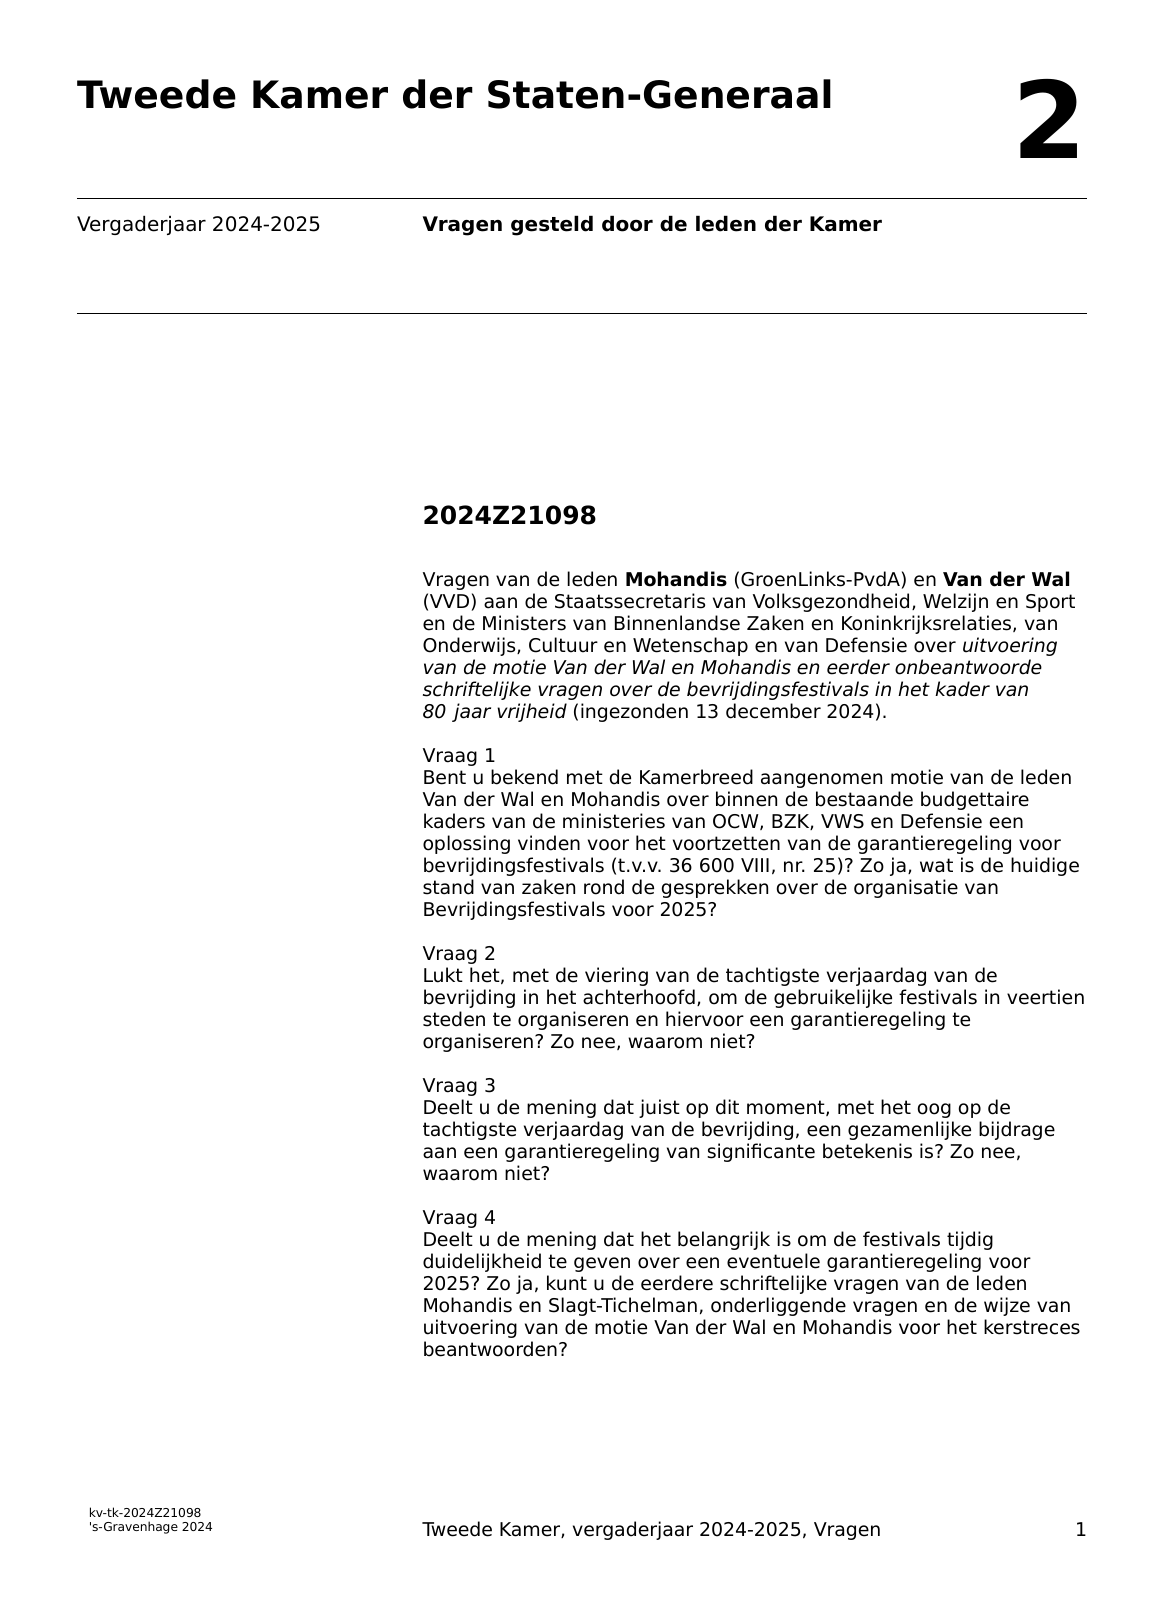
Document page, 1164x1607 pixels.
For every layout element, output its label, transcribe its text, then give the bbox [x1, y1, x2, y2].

text kv-tk-2024Z21098 [88, 1506, 323, 1520]
text Vraag 1 [422, 745, 1087, 767]
text Lukt het, met de viering van de tachtigste verjaardag van de bevrijding in het achterhoofd, om de gebruikelijke festivals in veertien steden te organiseren en hiervoor een garantieregeling te organiseren? Zo nee, waarom niet? [422, 965, 1087, 1053]
table_cell Vragen gesteld door de leden der Kamer [422, 199, 1087, 313]
text Deelt u de mening dat juist op dit moment, met het oog op de tachtigste verjaardag van de bevrijding, een gezamenlijke bijdrage aan een garantieregeling van significante betekenis is? Zo nee, waarom niet? [422, 1097, 1087, 1185]
table_cell Vergaderjaar 2024-2025 [77, 199, 422, 313]
text Vraag 3 [422, 1075, 1087, 1097]
text Bent u bekend met de Kamerbreed aangenomen motie van de leden Van der Wal en Mohandis over binnen de bestaande budgettaire kaders van de ministeries van OCW, BZK, VWS en Defensie een oplossing vinden voor het voortzetten van de garantieregeling voor bevrijdingsfestivals (t.v.v. 36 600 VIII, nr. 25)? Zo ja, wat is de huidige stand van zaken rond de gesprekken over de organisatie van Bevrijdingsfestivals voor 2025? [422, 767, 1087, 921]
text 's-Gravenhage 2024 [88, 1520, 323, 1534]
text 2024Z21098 [422, 501, 1087, 531]
text Vraag 4 [422, 1207, 1087, 1229]
table_header 2 [886, 59, 1087, 198]
table_header Tweede Kamer der Staten-Generaal [77, 59, 886, 198]
text Deelt u de mening dat het belangrijk is om de festivals tijdig duidelijkheid te geven over een eventuele garantieregeling voor 2025? Zo ja, kunt u de eerdere schriftelijke vragen van de leden Mohandis en Slagt-Tichelman, onderliggende vragen en de wijze van uitvoering van de motie Van der Wal en Mohandis voor het kerstreces beantwoorden? [422, 1229, 1087, 1361]
text Vragen van de leden Mohandis (GroenLinks-PvdA) en Van der Wal (VVD) aan de Staatssecretaris van Volksgezondheid, Welzijn en Sport en de Ministers van Binnenlandse Zaken en Koninkrijksrelaties, van Onderwijs, Cultuur en Wetenschap en van Defensie over uitvoering van de motie Van der Wal en Mohandis en eerder onbeantwoorde schriftelijke vragen over de bevrijdingsfestivals in het kader van 80 jaar vrijheid (ingezonden 13 december 2024). [422, 569, 1087, 723]
text Vraag 2 [422, 943, 1087, 965]
